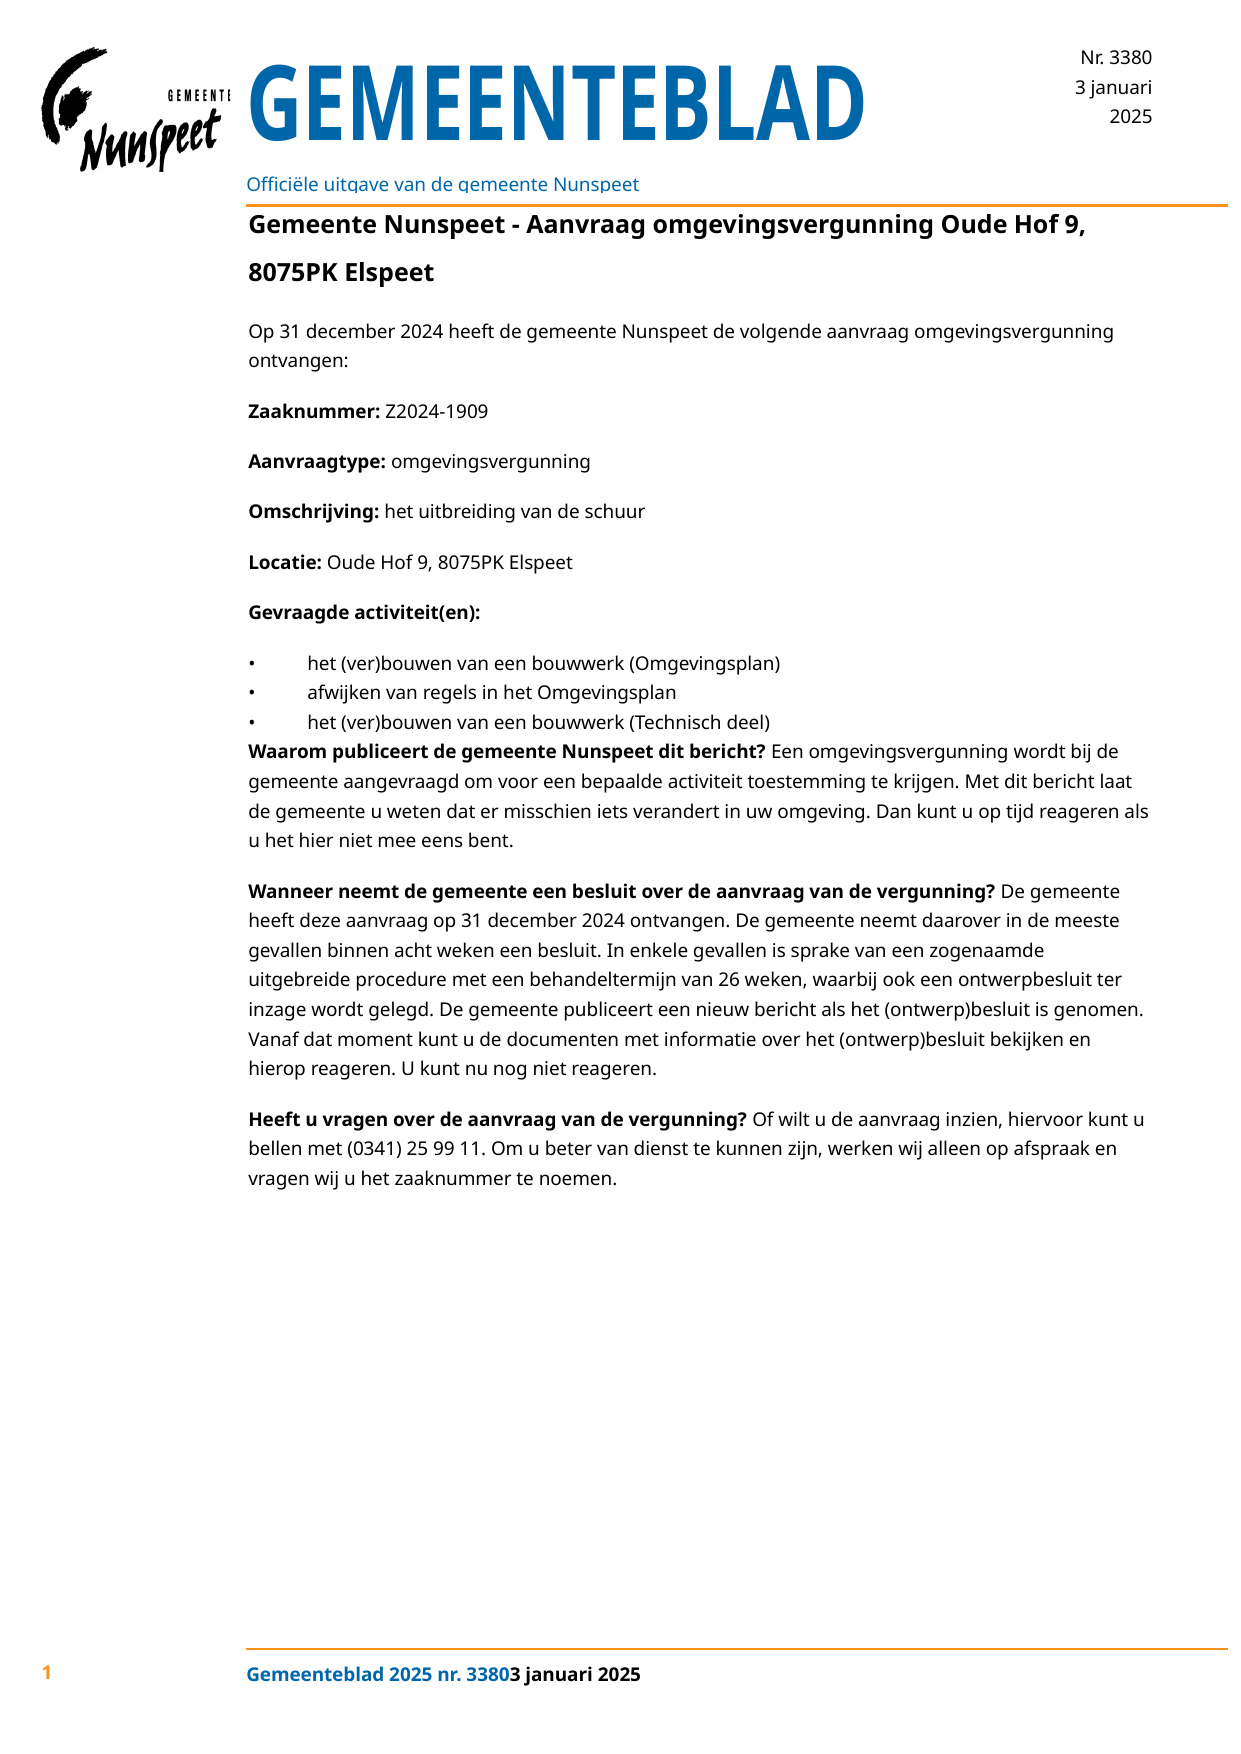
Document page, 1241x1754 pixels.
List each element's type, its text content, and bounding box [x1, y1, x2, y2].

text Omschrijving: het uitbreiding van de schuur [248, 499, 1152, 524]
list het (ver)bouwen van een bouwwerk (Omgevingsplan) [248, 650, 1152, 676]
list het (ver)bouwen van een bouwwerk (Technisch deel) [248, 709, 1152, 735]
text Locatie: Oude Hof 9, 8075PK Elspeet [248, 549, 1152, 575]
text Heeft u vragen over de aanvraag van de vergunning? Of wilt u de aanvraag inzien, hiervoor kunt u bellen met (0341) 25 99 11. Om u beter van dienst te kunnen zijn, werken wij alleen op afspraak en vragen wij u het zaaknummer te noemen. [248, 1106, 1152, 1191]
text Zaaknummer: Z2024-1909 [248, 398, 1152, 424]
text Gevraagde activiteit(en): [248, 599, 1152, 625]
text Aanvraagtype: omgevingsvergunning [248, 448, 1152, 474]
picture [41, 47, 231, 172]
text Wanneer neemt de gemeente een besluit over de aanvraag van de vergunning? De gemeente heeft deze aanvraag op 31 december 2024 ontvangen. De gemeente neemt daarover in de meeste gevallen binnen acht weken een besluit. In enkele gevallen is sprake van een zogenaamde uitgebreide procedure met een behandeltermijn van 26 weken, waarbij ook een ontwerpbesluit ter inzage wordt gelegd. De gemeente publiceert een nieuw bericht als het (ontwerp)besluit is genomen. Vanaf dat moment kunt u de documenten met informatie over het (ontwerp)besluit bekijken en hierop reageren. U kunt nu nog niet reageren. [248, 878, 1152, 1081]
text Gemeente Nunspeet - Aanvraag omgevingsvergunning Oude Hof 9, 8075PK Elspeet [248, 207, 1152, 288]
text Waarom publiceert de gemeente Nunspeet dit bericht? Een omgevingsvergunning wordt bij de gemeente aangevraagd om voor een bepaalde activiteit toestemming te krijgen. Met dit bericht laat de gemeente u weten dat er misschien iets verandert in uw omgeving. Dan kunt u op tijd reageren als u het hier niet mee eens bent. [248, 739, 1152, 853]
list afwijken van regels in het Omgevingsplan [248, 679, 1152, 705]
text Op 31 december 2024 heeft de gemeente Nunspeet de volgende aanvraag omgevingsvergunning ontvangen: [248, 318, 1152, 373]
